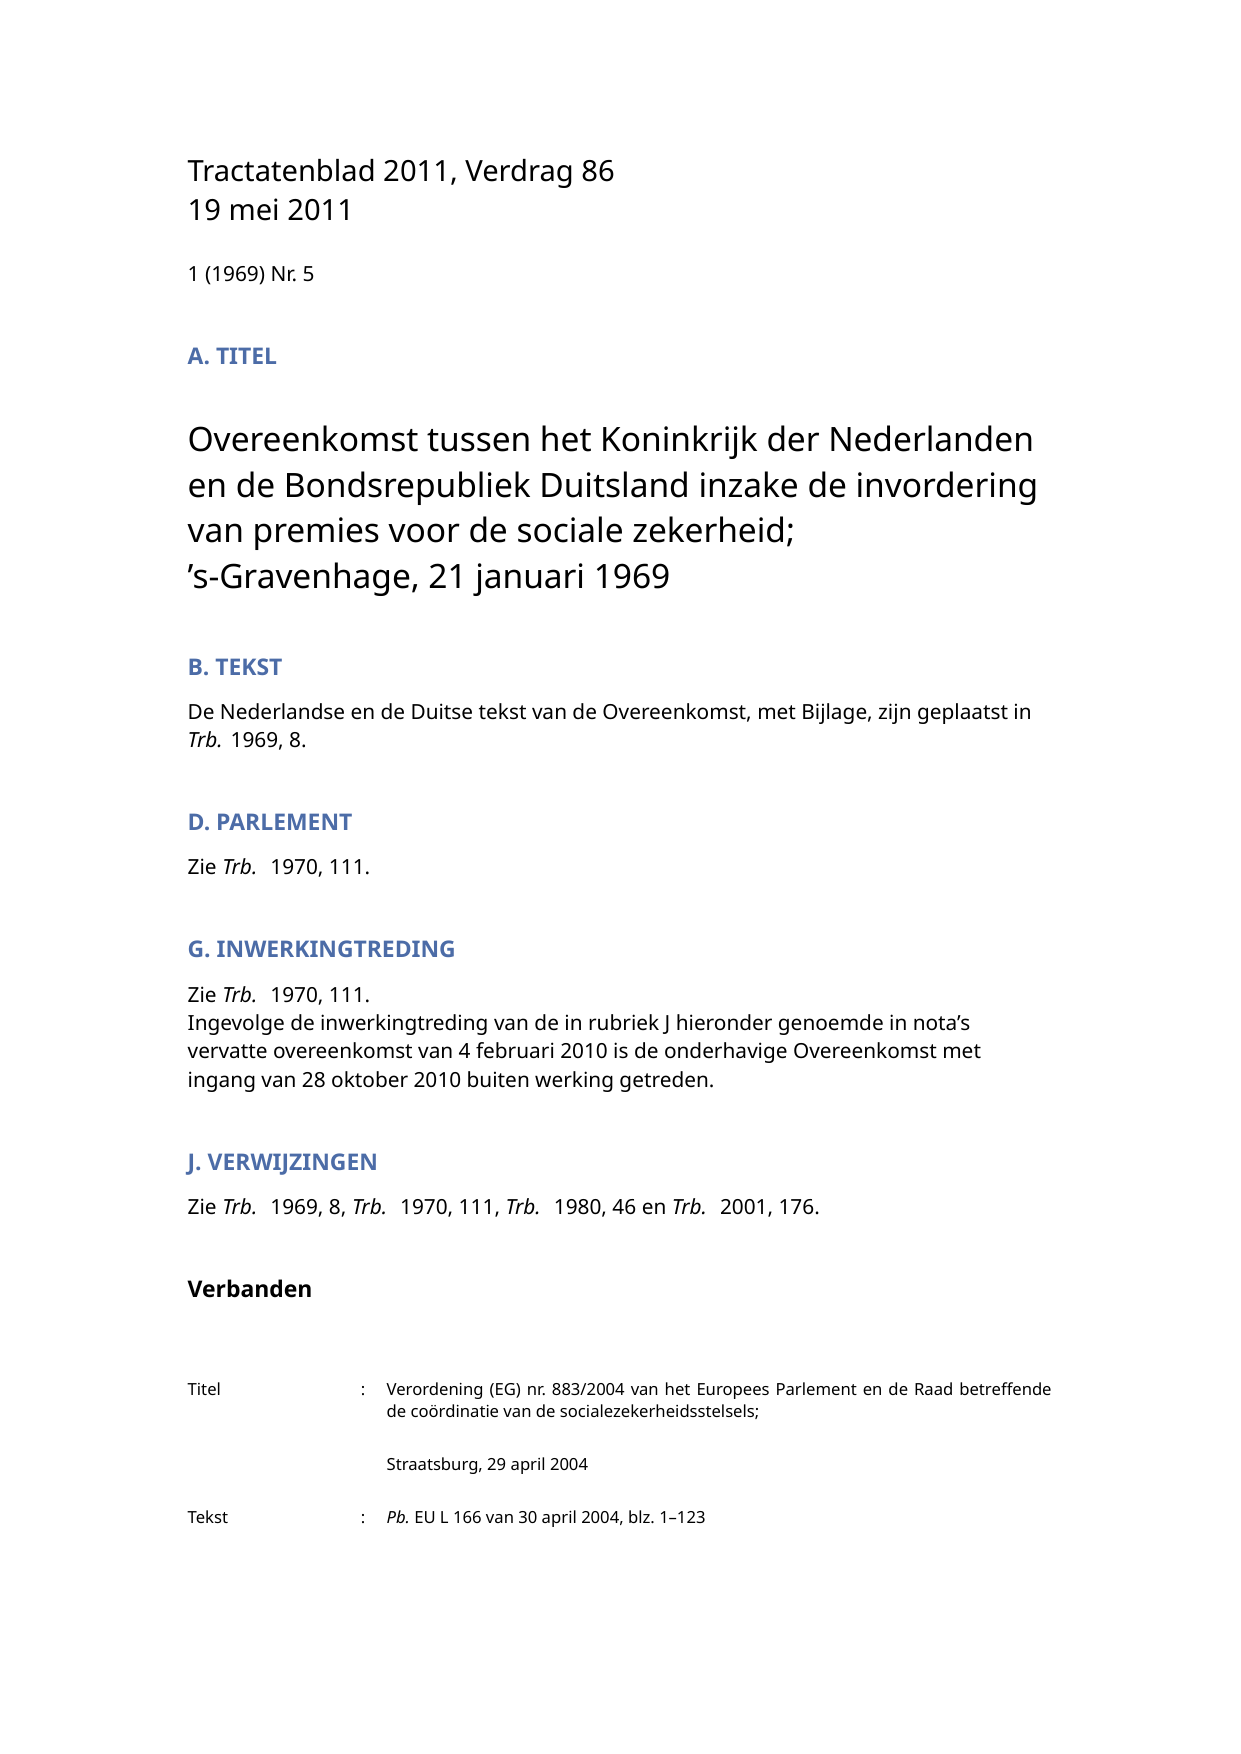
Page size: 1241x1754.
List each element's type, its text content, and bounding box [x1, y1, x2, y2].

table_header : [361, 1377, 386, 1505]
subtitle D. PARLEMENT [187, 806, 1053, 837]
subtitle A. TITEL [187, 340, 1053, 371]
text 19 mei 2011 [187, 190, 1053, 229]
text Tractatenblad 2011, Verdrag 86 [187, 150, 1053, 190]
table_header Verordening (EG) nr. 883/2004 van het Europees Parlement en de Raad betreffende de coördinatie van de socialezekerheidsstelsels; Straatsburg, 29 april 2004 [386, 1377, 1053, 1505]
subtitle G. INWERKINGTREDING [187, 933, 1053, 965]
table_header Titel [188, 1377, 361, 1505]
subtitle J. VERWIJZINGEN [187, 1146, 1053, 1177]
text Zie Trb. 1970, 111. [187, 980, 1053, 1008]
subtitle B. TEKST [187, 651, 1053, 682]
table_cell Pb. EU L 166 van 30 april 2004, blz. 1–123 [386, 1505, 1053, 1558]
text De Nederlandse en de Duitse tekst van de Overeenkomst, met Bijlage, zijn geplaatst in Trb. 1969, 8. [187, 697, 1053, 754]
text Zie Trb. 1969, 8, Trb. 1970, 111, Trb. 1980, 46 en Trb. 2001, 176. [187, 1192, 1053, 1221]
text 1 (1969) Nr. 5 [187, 259, 1053, 287]
table_cell Tekst [188, 1505, 361, 1558]
subtitle Verbanden [187, 1273, 1053, 1304]
text Zie Trb. 1970, 111. [187, 852, 1053, 881]
text Ingevolge de inwerkingtreding van de in rubriek J hieronder genoemde in nota’s vervatte overeenkomst van 4 februari 2010 is de onderhavige Overeenkomst met ingang van 28 oktober 2010 buiten werking getreden. [187, 1008, 1053, 1093]
table_cell : [361, 1505, 386, 1558]
text ’s-Gravenhage, 21 januari 1969 [187, 553, 1053, 598]
text Overeenkomst tussen het Koninkrijk der Nederlanden en de Bondsrepubliek Duitsland inzake de invordering van premies voor de sociale zekerheid; [187, 416, 1053, 553]
